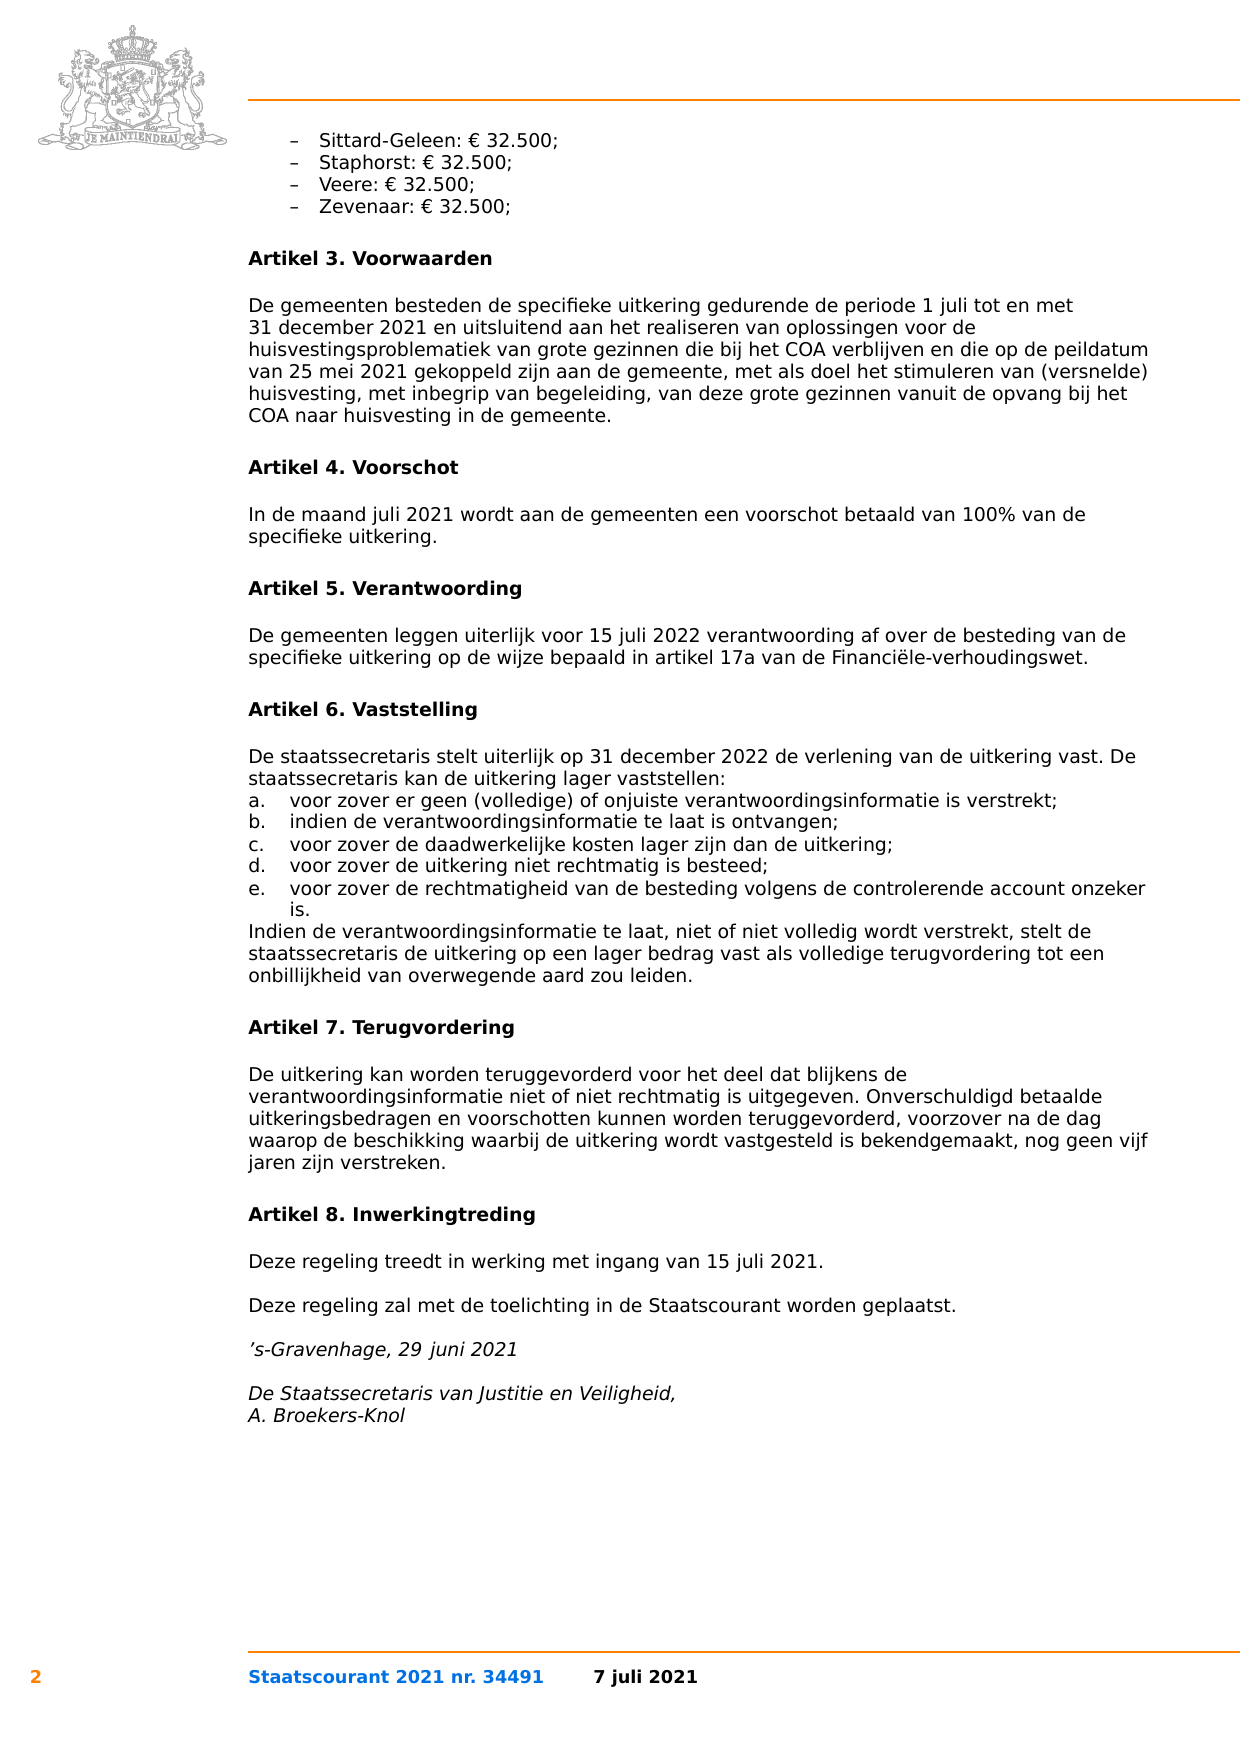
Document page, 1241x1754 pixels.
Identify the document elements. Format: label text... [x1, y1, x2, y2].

subtitle Artikel 6. Vaststelling [248, 698, 1163, 721]
text – Staphorst: € 32.500; [289, 152, 1163, 174]
subtitle Artikel 7. Terugvordering [248, 1017, 1163, 1039]
text – Sittard-Geleen: € 32.500; [289, 130, 1163, 152]
text a. voor zover er geen (volledige) of onjuiste verantwoordingsinformatie is verstrekt; [248, 789, 1163, 811]
text – Veere: € 32.500; [289, 174, 1163, 196]
text De staatssecretaris stelt uiterlijk op 31 december 2022 de verlening van de uitkering vast. De staatssecretaris kan de uitkering lager vaststellen: [248, 746, 1163, 789]
text Indien de verantwoordingsinformatie te laat, niet of niet volledig wordt verstrekt, stelt de staatssecretaris de uitkering op een lager bedrag vast als volledige terugvordering tot een onbillijkheid van overwegende aard zou leiden. [248, 921, 1163, 987]
text De Staatssecretaris van Justitie en Veiligheid, A. Broekers-Knol [248, 1383, 1163, 1427]
text De uitkering kan worden teruggevorderd voor het deel dat blijkens de verantwoordingsinformatie niet of niet rechtmatig is uitgegeven. Onverschuldigd betaalde uitkeringsbedragen en voorschotten kunnen worden teruggevorderd, voorzover na de dag waarop de beschikking waarbij de uitkering wordt vastgesteld is bekendgemaakt, nog geen vijf jaren zijn verstreken. [248, 1064, 1163, 1174]
text – Zevenaar: € 32.500; [289, 196, 1163, 218]
subtitle Artikel 8. Inwerkingtreding [248, 1204, 1163, 1226]
text In de maand juli 2021 wordt aan de gemeenten een voorschot betaald van 100% van de specifieke uitkering. [248, 504, 1163, 548]
text De gemeenten besteden de specifieke uitkering gedurende de periode 1 juli tot en met 31 december 2021 en uitsluitend aan het realiseren van oplossingen voor de huisvestingsproblematiek van grote gezinnen die bij het COA verblijven en die op de peildatum van 25 mei 2021 gekoppeld zijn aan de gemeente, met als doel het stimuleren van (versnelde) huisvesting, met inbegrip van begeleiding, van deze grote gezinnen vanuit de opvang bij het COA naar huisvesting in de gemeente. [248, 295, 1163, 427]
text ’s-Gravenhage, 29 juni 2021 [248, 1339, 1163, 1361]
text c. voor zover de daadwerkelijke kosten lager zijn dan de uitkering; [248, 833, 1163, 855]
text b. indien de verantwoordingsinformatie te laat is ontvangen; [248, 811, 1163, 833]
text Deze regeling treedt in werking met ingang van 15 juli 2021. [248, 1251, 1163, 1273]
subtitle Artikel 5. Verantwoording [248, 578, 1163, 599]
text d. voor zover de uitkering niet rechtmatig is besteed; [248, 855, 1163, 877]
picture [38, 25, 227, 150]
text De gemeenten leggen uiterlijk voor 15 juli 2022 verantwoording af over de besteding van de specifieke uitkering op de wijze bepaald in artikel 17a van de Financiële-verhoudingswet. [248, 624, 1163, 668]
text Deze regeling zal met de toelichting in de Staatscourant worden geplaatst. [248, 1295, 1163, 1317]
subtitle Artikel 4. Voorschot [248, 457, 1163, 479]
subtitle Artikel 3. Voorwaarden [248, 248, 1163, 270]
text e. voor zover de rechtmatigheid van de besteding volgens de controlerende account onzeker is. [248, 877, 1163, 921]
